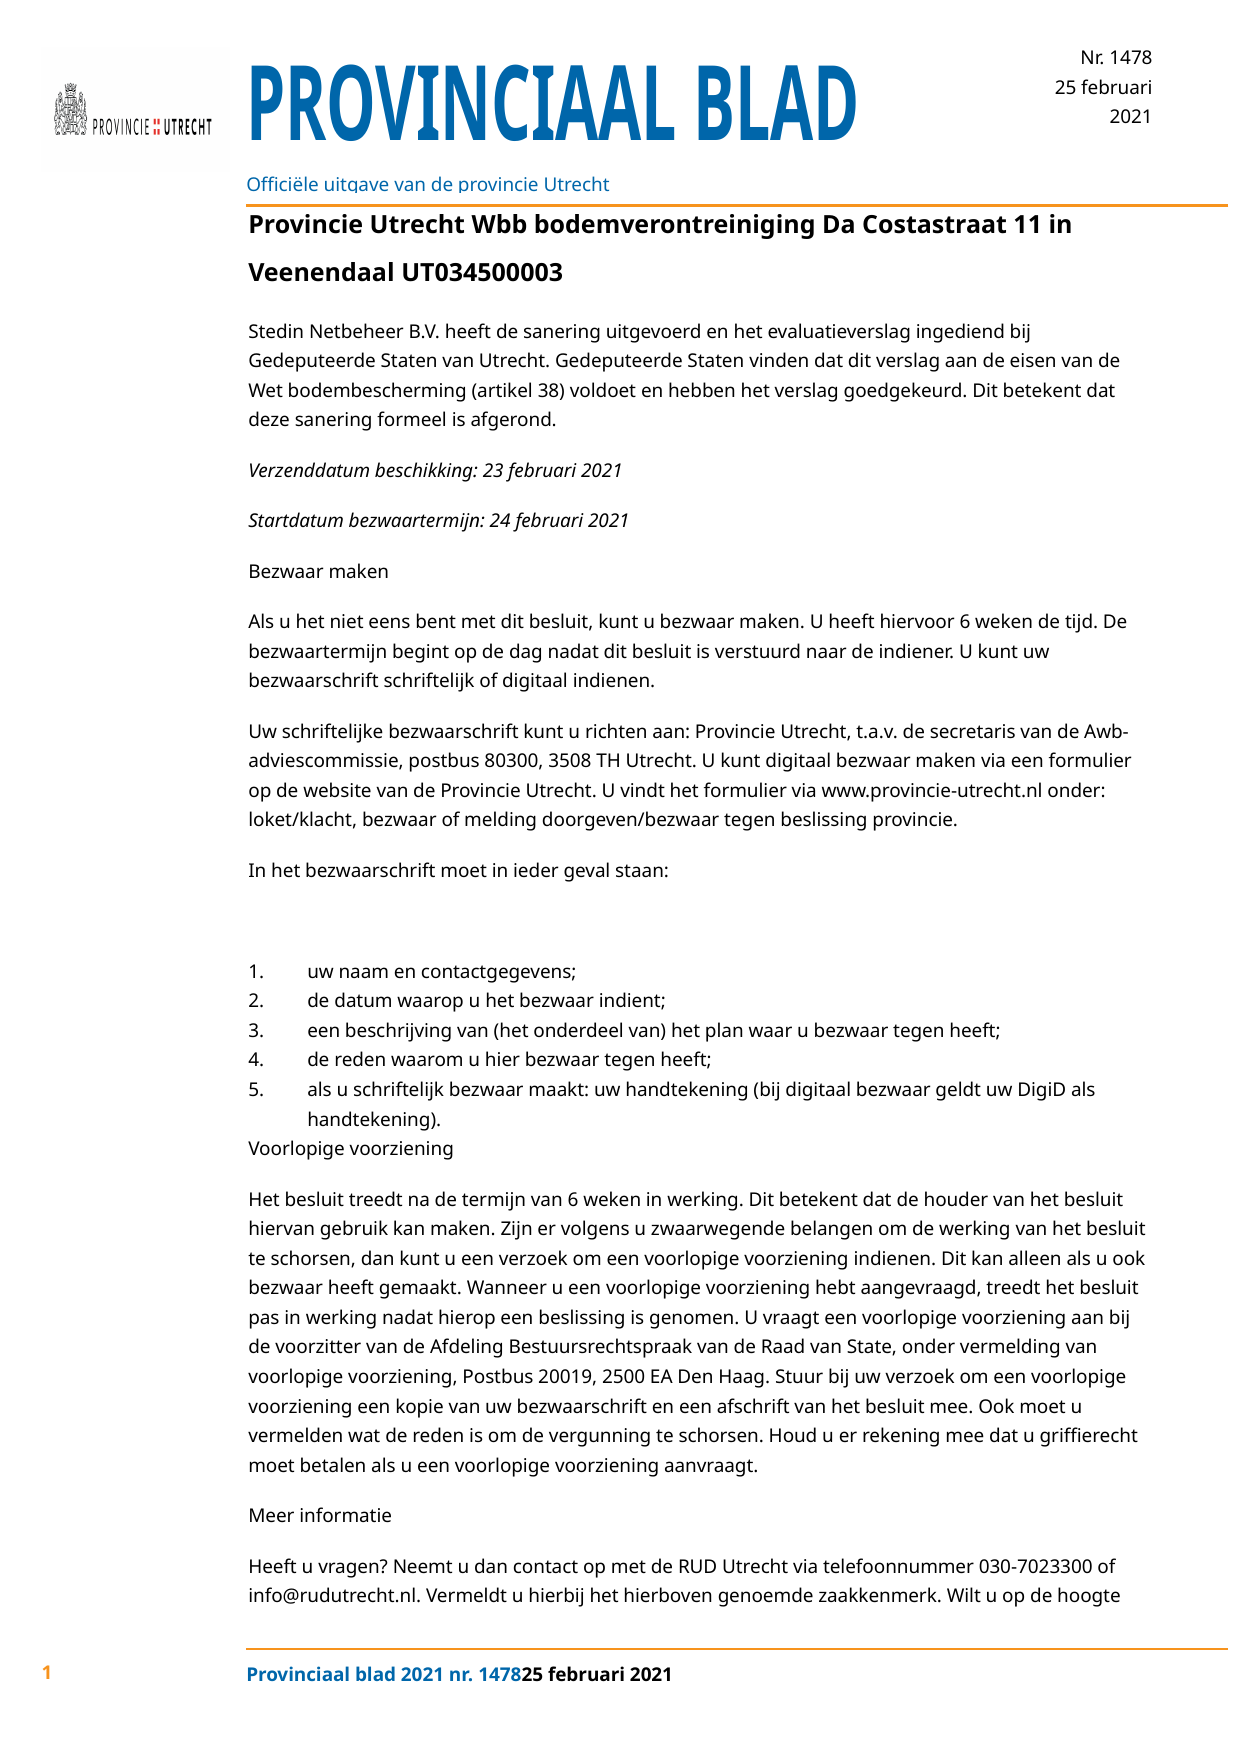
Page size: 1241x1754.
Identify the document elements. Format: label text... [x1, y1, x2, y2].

text Als u het niet eens bent met dit besluit, kunt u bezwaar maken. U heeft hiervoor 6 weken de tijd. De bezwaartermijn begint op de dag nadat dit besluit is verstuurd naar de indiener. U kunt uw bezwaarschrift schriftelijk of digitaal indienen. [248, 608, 1152, 693]
text Voorlopige voorziening [248, 1135, 1152, 1161]
text Heeft u vragen? Neemt u dan contact op met de RUD Utrecht via telefoonnummer 030-7023300 of info@rudutrecht.nl. Vermeldt u hierbij het hierboven genoemde zaakkenmerk. Wilt u op de hoogte [248, 1553, 1152, 1608]
list een beschrijving van (het onderdeel van) het plan waar u bezwaar tegen heeft; [248, 1017, 1152, 1043]
text Meer informatie [248, 1502, 1152, 1528]
list als u schriftelijk bezwaar maakt: uw handtekening (bij digitaal bezwaar geldt uw DigiD als handtekening). [248, 1076, 1152, 1132]
text Verzenddatum beschikking: 23 februari 2021 [248, 457, 1152, 483]
list de reden waarom u hier bezwaar tegen heeft; [248, 1047, 1152, 1072]
text Startdatum bezwaartermijn: 24 februari 2021 [248, 507, 1152, 533]
text Uw schriftelijke bezwaarschrift kunt u richten aan: Provincie Utrecht, t.a.v. de secretaris van de Awb-adviescommissie, postbus 80300, 3508 TH Utrecht. U kunt digitaal bezwaar maken via een formulier op de website van de Provincie Utrecht. U vindt het formulier via www.provincie-utrecht.nl onder: loket/klacht, bezwaar of melding doorgeven/bezwaar tegen beslissing provincie. [248, 718, 1152, 832]
text Bezwaar maken [248, 558, 1152, 584]
list de datum waarop u het bezwaar indient; [248, 987, 1152, 1013]
text Provincie Utrecht Wbb bodemverontreiniging Da Costastraat 11 in Veenendaal UT034500003 [248, 207, 1152, 288]
text Stedin Netbeheer B.V. heeft de sanering uitgevoerd en het evaluatieverslag ingediend bij Gedeputeerde Staten van Utrecht. Gedeputeerde Staten vinden dat dit verslag aan de eisen van de Wet bodembescherming (artikel 38) voldoet en hebben het verslag goedgekeurd. Dit betekent dat deze sanering formeel is afgerond. [248, 318, 1152, 432]
picture [41, 47, 231, 172]
text Het besluit treedt na de termijn van 6 weken in werking. Dit betekent dat de houder van het besluit hiervan gebruik kan maken. Zijn er volgens u zwaarwegende belangen om de werking van het besluit te schorsen, dan kunt u een verzoek om een voorlopige voorziening indienen. Dit kan alleen als u ook bezwaar heeft gemaakt. Wanneer u een voorlopige voorziening hebt aangevraagd, treedt het besluit pas in werking nadat hierop een beslissing is genomen. U vraagt een voorlopige voorziening aan bij de voorzitter van de Afdeling Bestuursrechtspraak van de Raad van State, onder vermelding van voorlopige voorziening, Postbus 20019, 2500 EA Den Haag. Stuur bij uw verzoek om een voorlopige voorziening een kopie van uw bezwaarschrift en een afschrift van het besluit mee. Ook moet u vermelden wat de reden is om de vergunning te schorsen. Houd u er rekening mee dat u griffierecht moet betalen als u een voorlopige voorziening aanvraagt. [248, 1186, 1152, 1478]
list uw naam en contactgegevens; [248, 958, 1152, 984]
text In het bezwaarschrift moet in ieder geval staan: [248, 857, 1152, 883]
